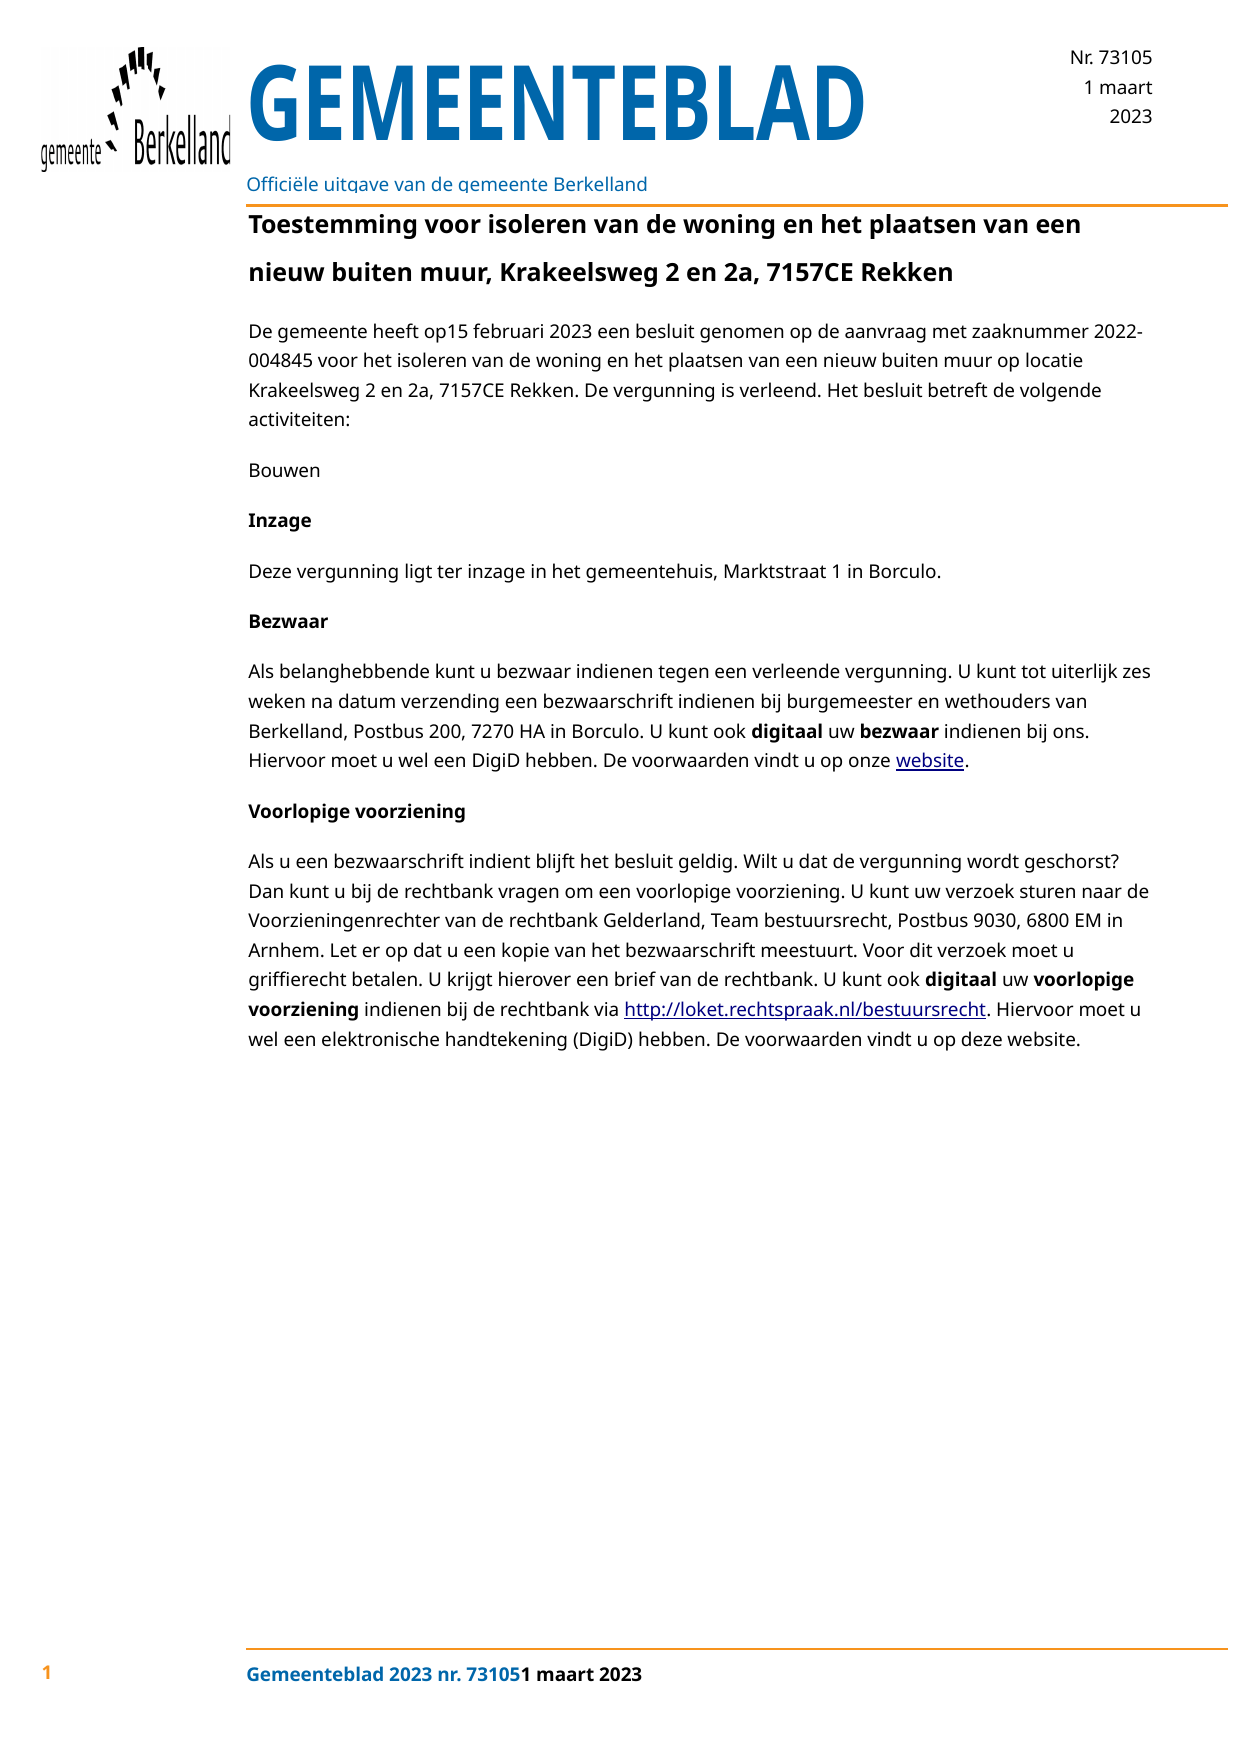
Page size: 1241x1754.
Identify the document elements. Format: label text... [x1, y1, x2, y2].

text Bouwen [248, 457, 1152, 483]
text Inzage [248, 507, 1152, 533]
text Deze vergunning ligt ter inzage in het gemeentehuis, Marktstraat 1 in Borculo. [248, 558, 1152, 584]
text Als belanghebbende kunt u bezwaar indienen tegen een verleende vergunning. U kunt tot uiterlijk zes weken na datum verzending een bezwaarschrift indienen bij burgemeester en wethouders van Berkelland, Postbus 200, 7270 HA in Borculo. U kunt ook digitaal uw bezwaar indienen bij ons. Hiervoor moet u wel een DigiD hebben. De voorwaarden vindt u op onze website. [248, 659, 1152, 773]
text Bezwaar [248, 608, 1152, 634]
text Voorlopige voorziening [248, 798, 1152, 824]
text Als u een bezwaarschrift indient blijft het besluit geldig. Wilt u dat de vergunning wordt geschorst? Dan kunt u bij de rechtbank vragen om een voorlopige voorziening. U kunt uw verzoek sturen naar de Voorzieningenrechter van de rechtbank Gelderland, Team bestuursrecht, Postbus 9030, 6800 EM in Arnhem. Let er op dat u een kopie van het bezwaarschrift meestuurt. Voor dit verzoek moet u griffierecht betalen. U krijgt hierover een brief van de rechtbank. U kunt ook digitaal uw voorlopige voorziening indienen bij de rechtbank via http://loket.rechtspraak.nl/bestuursrecht. Hiervoor moet u wel een elektronische handtekening (DigiD) hebben. De voorwaarden vindt u op deze website. [248, 848, 1152, 1052]
text Toestemming voor isoleren van de woning en het plaatsen van een nieuw buiten muur, Krakeelsweg 2 en 2a, 7157CE Rekken [248, 207, 1152, 288]
picture [41, 47, 231, 172]
text De gemeente heeft op15 februari 2023 een besluit genomen op de aanvraag met zaaknummer 2022-004845 voor het isoleren van de woning en het plaatsen van een nieuw buiten muur op locatie Krakeelsweg 2 en 2a, 7157CE Rekken. De vergunning is verleend. Het besluit betreft de volgende activiteiten: [248, 318, 1152, 432]
